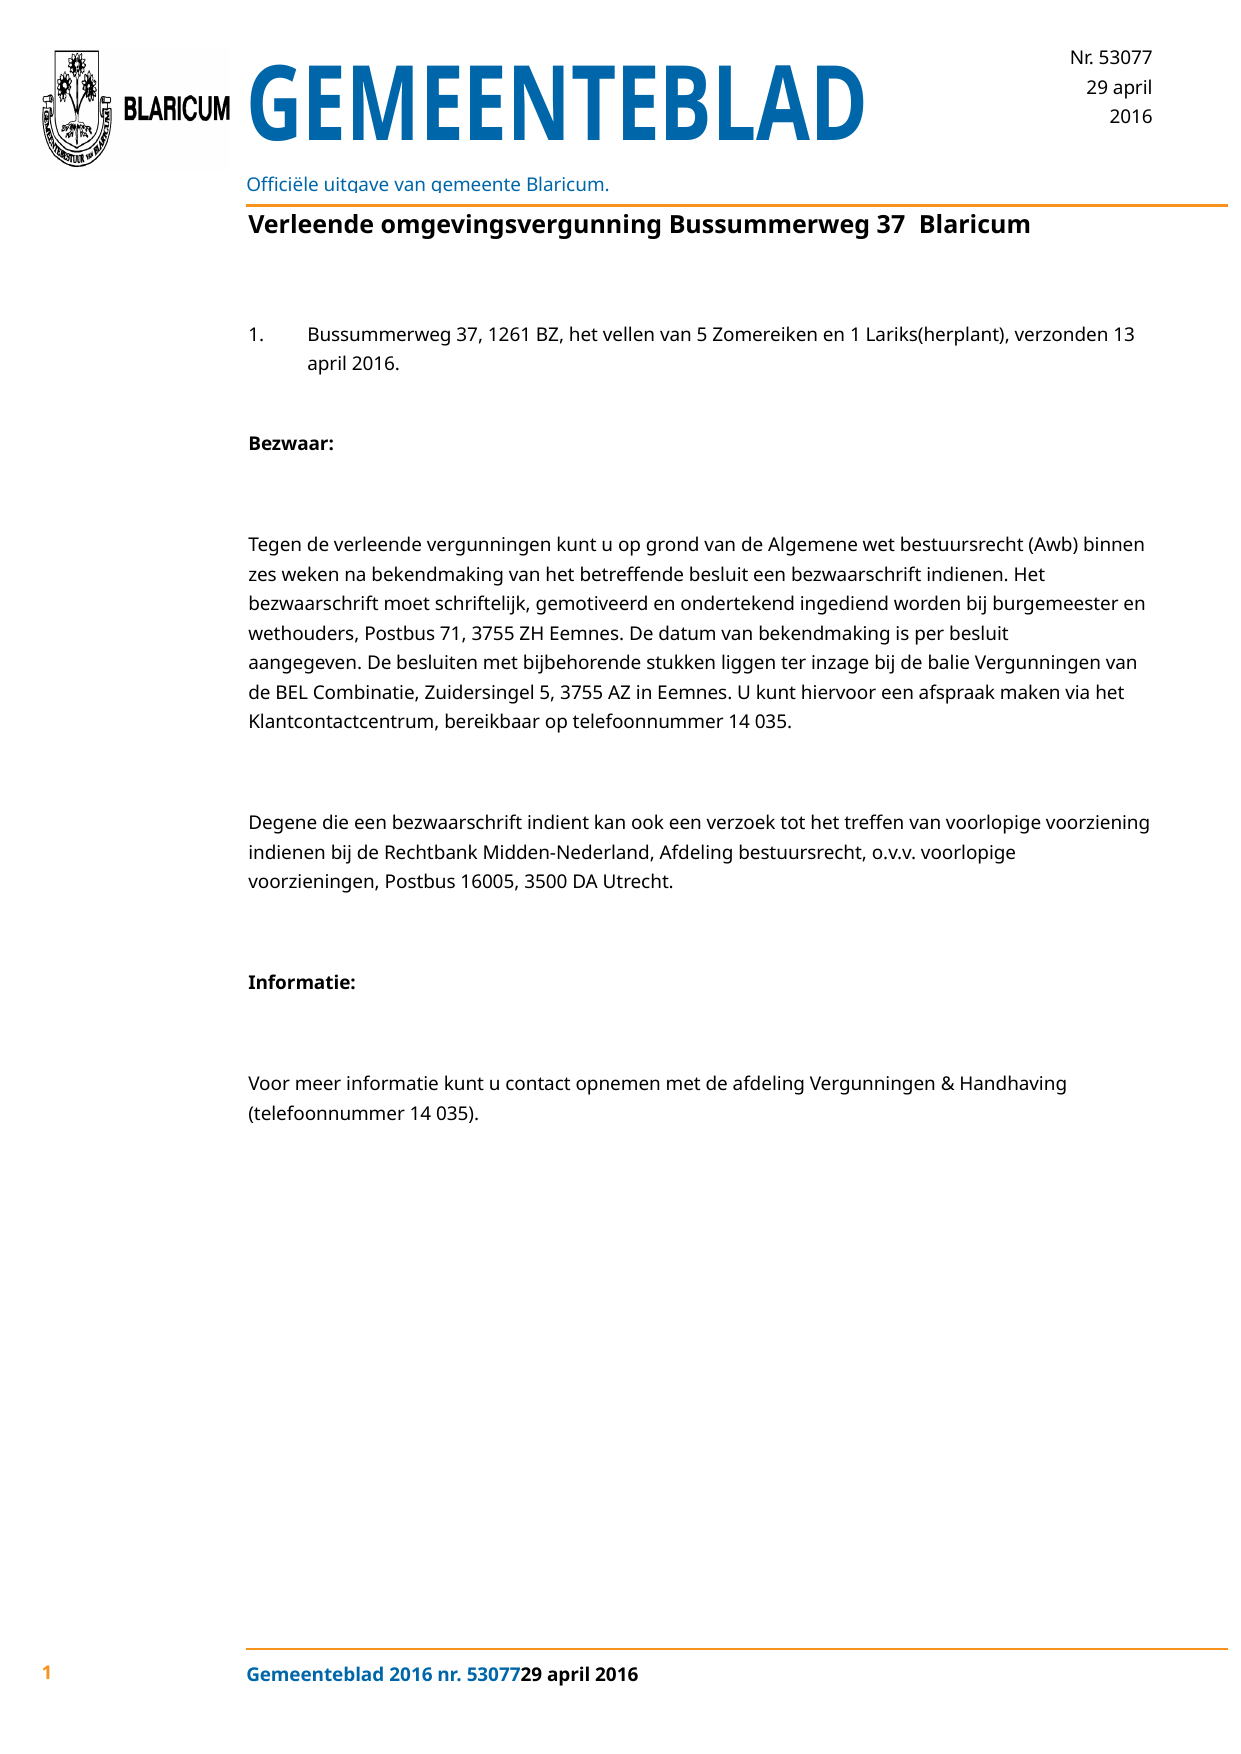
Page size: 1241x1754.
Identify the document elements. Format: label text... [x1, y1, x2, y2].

text Verleende omgevingsvergunning Bussummerweg 37 Blaricum [248, 207, 1152, 241]
text Degene die een bezwaarschrift indient kan ook een verzoek tot het treffen van voorlopige voorziening indienen bij de Rechtbank Midden-Nederland, Afdeling bestuursrecht, o.v.v. voorlopige voorzieningen, Postbus 16005, 3500 DA Utrecht. [248, 809, 1152, 894]
text Bezwaar: [248, 430, 1152, 456]
text Voor meer informatie kunt u contact opnemen met de afdeling Vergunningen & Handhaving (telefoonnummer 14 035). [248, 1070, 1152, 1126]
picture [41, 47, 231, 172]
text Informatie: [248, 969, 1152, 995]
text Tegen de verleende vergunningen kunt u op grond van de Algemene wet bestuursrecht (Awb) binnen zes weken na bekendmaking van het betreffende besluit een bezwaarschrift indienen. Het bezwaarschrift moet schriftelijk, gemotiveerd en ondertekend ingediend worden bij burgemeester en wethouders, Postbus 71, 3755 ZH Eemnes. De datum van bekendmaking is per besluit aangegeven. De besluiten met bijbehorende stukken liggen ter inzage bij de balie Vergunningen van de BEL Combinatie, Zuidersingel 5, 3755 AZ in Eemnes. U kunt hiervoor een afspraak maken via het Klantcontactcentrum, bereikbaar op telefoonnummer 14 035. [248, 531, 1152, 734]
list Bussummerweg 37, 1261 BZ, het vellen van 5 Zomereiken en 1 Lariks(herplant), verzonden 13 april 2016. [248, 321, 1152, 376]
